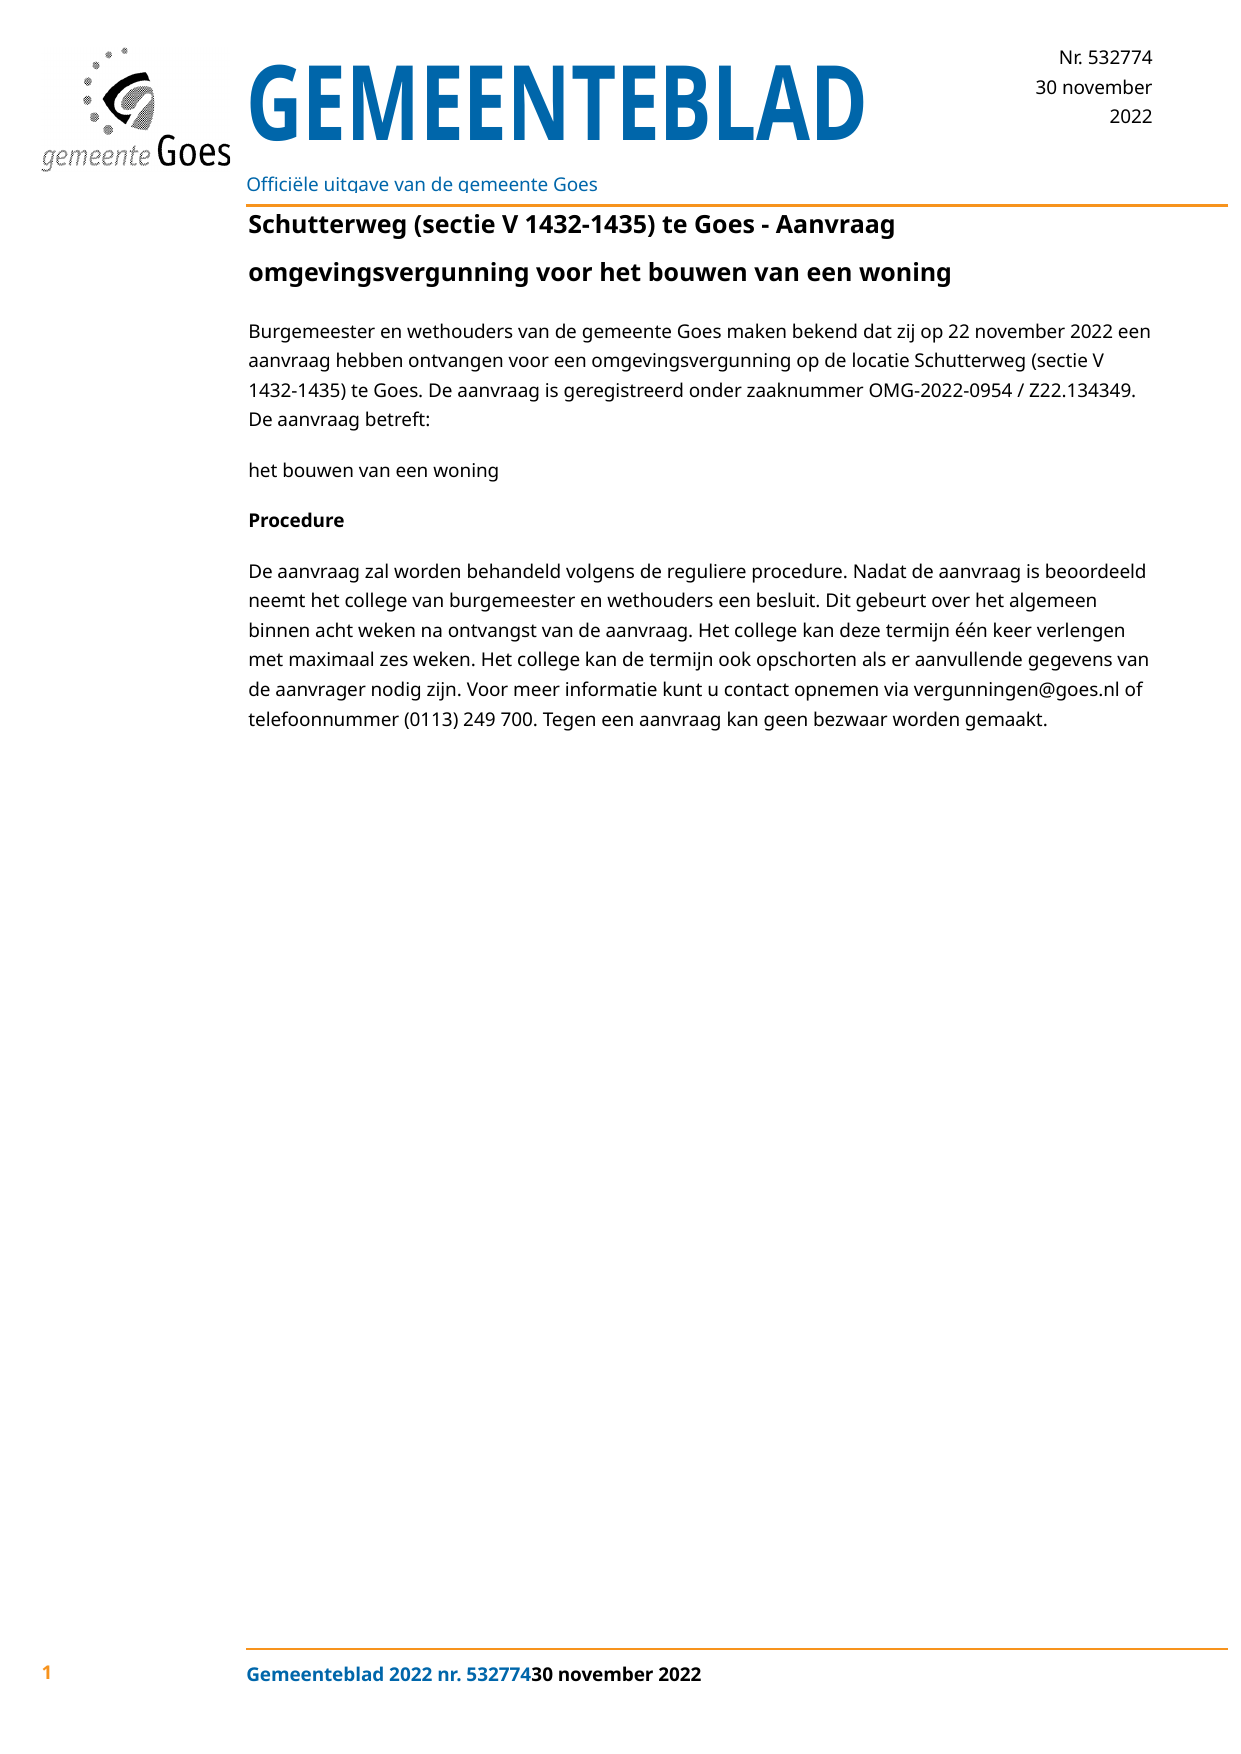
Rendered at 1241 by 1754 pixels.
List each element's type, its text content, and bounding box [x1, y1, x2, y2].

picture [41, 47, 231, 172]
text Burgemeester en wethouders van de gemeente Goes maken bekend dat zij op 22 november 2022 een aanvraag hebben ontvangen voor een omgevingsvergunning op de locatie Schutterweg (sectie V 1432-1435) te Goes. De aanvraag is geregistreerd onder zaaknummer OMG-2022-0954 / Z22.134349. De aanvraag betreft: [248, 318, 1152, 432]
text het bouwen van een woning [248, 457, 1152, 483]
text Procedure [248, 507, 1152, 533]
text De aanvraag zal worden behandeld volgens de reguliere procedure. Nadat de aanvraag is beoordeeld neemt het college van burgemeester en wethouders een besluit. Dit gebeurt over het algemeen binnen acht weken na ontvangst van de aanvraag. Het college kan deze termijn één keer verlengen met maximaal zes weken. Het college kan de termijn ook opschorten als er aanvullende gegevens van de aanvrager nodig zijn. Voor meer informatie kunt u contact opnemen via vergunningen@goes.nl of telefoonnummer (0113) 249 700. Tegen een aanvraag kan geen bezwaar worden gemaakt. [248, 558, 1152, 732]
text Schutterweg (sectie V 1432-1435) te Goes - Aanvraag omgevingsvergunning voor het bouwen van een woning [248, 207, 1152, 288]
